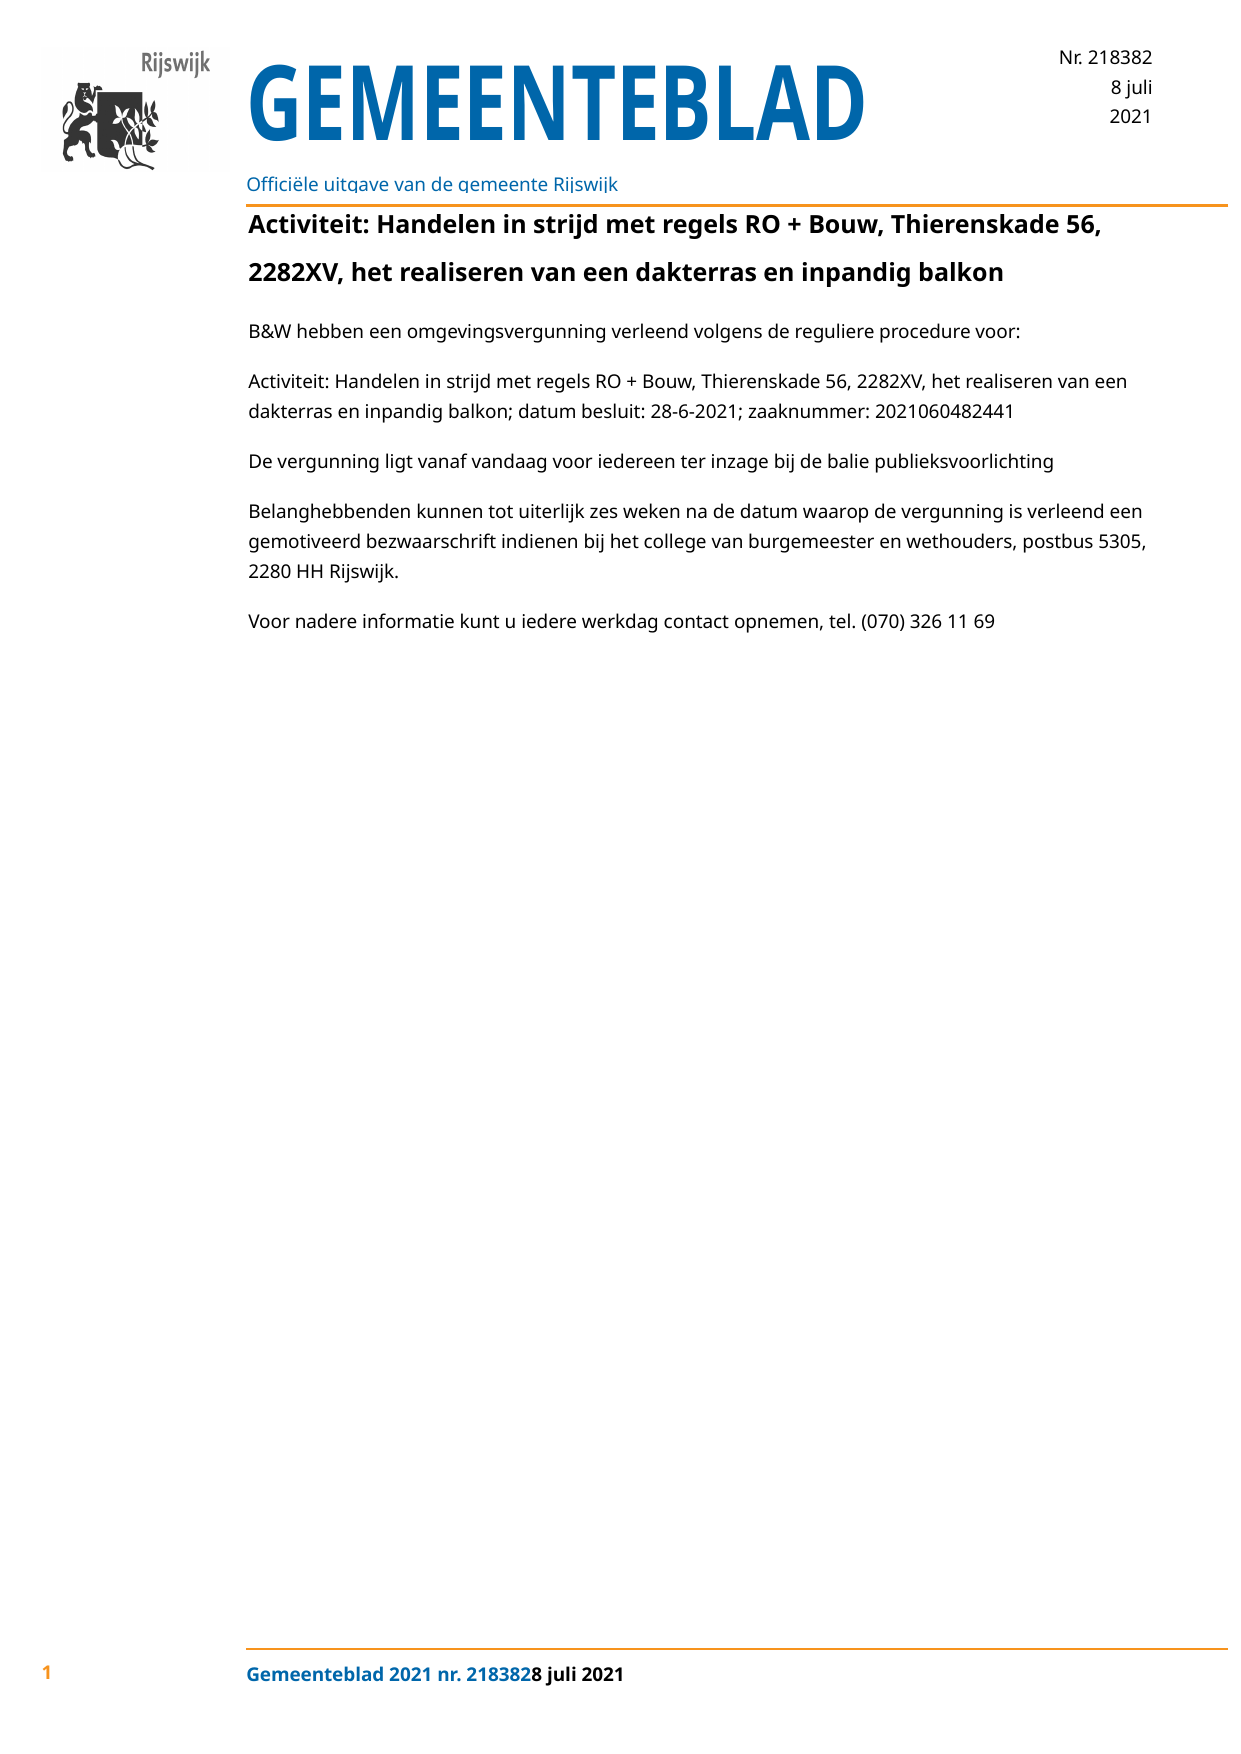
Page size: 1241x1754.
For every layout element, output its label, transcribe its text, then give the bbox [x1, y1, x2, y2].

picture [41, 47, 231, 172]
text Voor nadere informatie kunt u iedere werkdag contact opnemen, tel. (070) 326 11 69 [248, 608, 1152, 634]
text Belanghebbenden kunnen tot uiterlijk zes weken na de datum waarop de vergunning is verleend een gemotiveerd bezwaarschrift indienen bij het college van burgemeester en wethouders, postbus 5305, 2280 HH Rijswijk. [248, 499, 1152, 584]
text De vergunning ligt vanaf vandaag voor iedereen ter inzage bij de balie publieksvoorlichting [248, 448, 1152, 474]
text Activiteit: Handelen in strijd met regels RO + Bouw, Thierenskade 56, 2282XV, het realiseren van een dakterras en inpandig balkon [248, 207, 1152, 288]
text Activiteit: Handelen in strijd met regels RO + Bouw, Thierenskade 56, 2282XV, het realiseren van een dakterras en inpandig balkon; datum besluit: 28-6-2021; zaaknummer: 2021060482441 [248, 368, 1152, 424]
text B&W hebben een omgevingsvergunning verleend volgens de reguliere procedure voor: [248, 318, 1152, 344]
